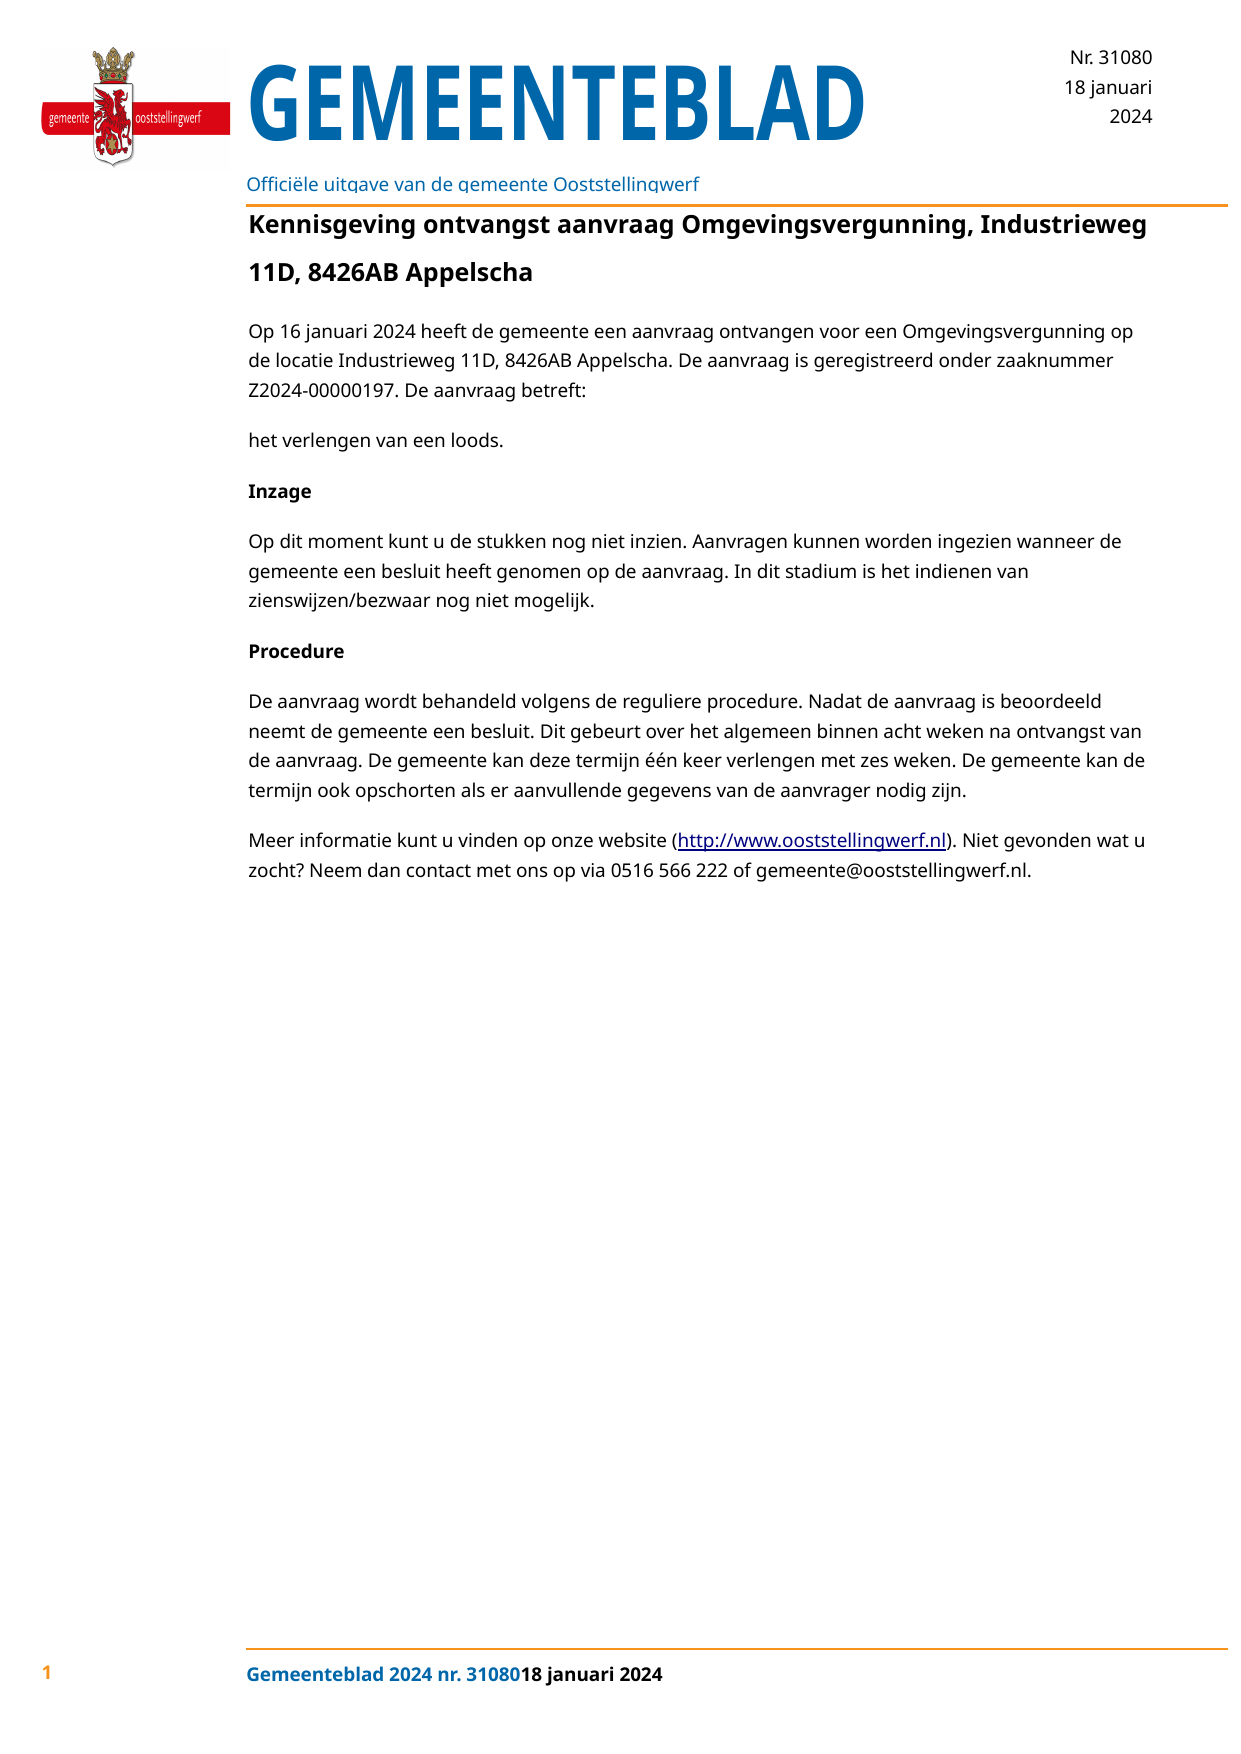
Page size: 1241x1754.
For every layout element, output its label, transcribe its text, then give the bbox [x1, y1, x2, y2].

text Meer informatie kunt u vinden op onze website (http://www.ooststellingwerf.nl). Niet gevonden wat u zocht? Neem dan contact met ons op via 0516 566 222 of gemeente@ooststellingwerf.nl. [248, 827, 1152, 883]
picture [41, 47, 231, 172]
text Procedure [248, 638, 1152, 664]
text Op dit moment kunt u de stukken nog niet inzien. Aanvragen kunnen worden ingezien wanneer de gemeente een besluit heeft genomen op de aanvraag. In dit stadium is het indienen van zienswijzen/bezwaar nog niet mogelijk. [248, 528, 1152, 613]
text De aanvraag wordt behandeld volgens de reguliere procedure. Nadat de aanvraag is beoordeeld neemt de gemeente een besluit. Dit gebeurt over het algemeen binnen acht weken na ontvangst van de aanvraag. De gemeente kan deze termijn één keer verlengen met zes weken. De gemeente kan de termijn ook opschorten als er aanvullende gegevens van de aanvrager nodig zijn. [248, 688, 1152, 803]
text Kennisgeving ontvangst aanvraag Omgevingsvergunning, Industrieweg 11D, 8426AB Appelscha [248, 207, 1152, 288]
text Inzage [248, 478, 1152, 504]
text Op 16 januari 2024 heeft de gemeente een aanvraag ontvangen voor een Omgevingsvergunning op de locatie Industrieweg 11D, 8426AB Appelscha. De aanvraag is geregistreerd onder zaaknummer Z2024-00000197. De aanvraag betreft: [248, 318, 1152, 403]
text het verlengen van een loods. [248, 427, 1152, 453]
